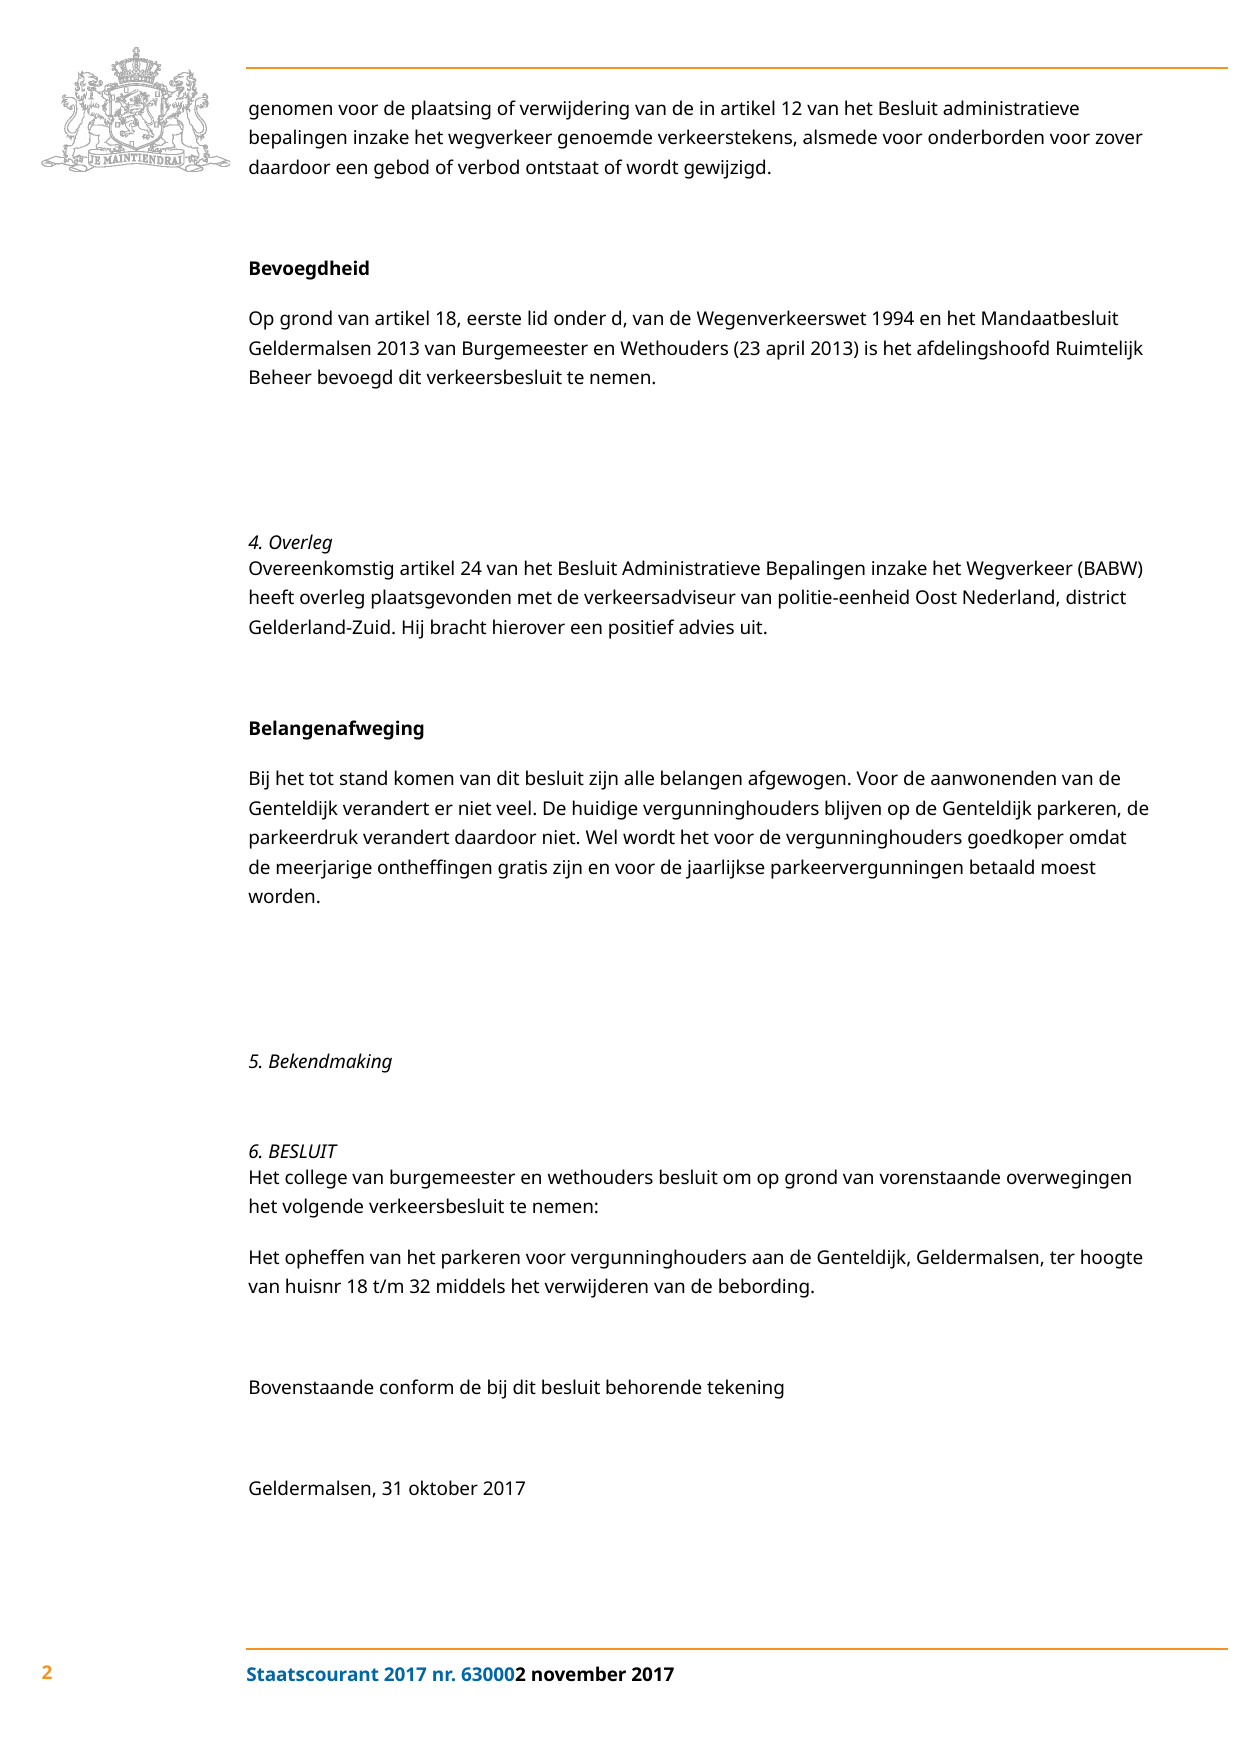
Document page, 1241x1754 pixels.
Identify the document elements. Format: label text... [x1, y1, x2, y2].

picture [41, 47, 231, 172]
text Het college van burgemeester en wethouders besluit om op grond van vorenstaande overwegingen het volgende verkeersbesluit te nemen: [248, 1164, 1152, 1219]
text 6. BESLUIT [248, 1138, 1152, 1164]
text Het opheffen van het parkeren voor vergunninghouders aan de Genteldijk, Geldermalsen, ter hoogte van huisnr 18 t/m 32 middels het verwijderen van de bebording. [248, 1244, 1152, 1299]
text Overeenkomstig artikel 24 van het Besluit Administratieve Bepalingen inzake het Wegverkeer (BABW) heeft overleg plaatsgevonden met de verkeersadviseur van politie-eenheid Oost Nederland, district Gelderland-Zuid. Hij bracht hierover een positief advies uit. [248, 555, 1152, 640]
text Bevoegdheid [248, 255, 1152, 281]
text Bij het tot stand komen van dit besluit zijn alle belangen afgewogen. Voor de aanwonenden van de Genteldijk verandert er niet veel. De huidige vergunninghouders blijven op de Genteldijk parkeren, de parkeerdruk verandert daardoor niet. Wel wordt het voor de vergunninghouders goedkoper omdat de meerjarige ontheffingen gratis zijn en voor de jaarlijkse parkeervergunningen betaald moest worden. [248, 765, 1152, 909]
text Op grond van artikel 18, eerste lid onder d, van de Wegenverkeerswet 1994 en het Mandaatbesluit Geldermalsen 2013 van Burgemeester en Wethouders (23 april 2013) is het afdelingshoofd Ruimtelijk Beheer bevoegd dit verkeersbesluit te nemen. [248, 305, 1152, 390]
text genomen voor de plaatsing of verwijdering van de in artikel 12 van het Besluit administratieve bepalingen inzake het wegverkeer genoemde verkeerstekens, alsmede voor onderborden voor zover daardoor een gebod of verbod ontstaat of wordt gewijzigd. [248, 95, 1152, 180]
text 4. Overleg [248, 529, 1152, 555]
text Geldermalsen, 31 oktober 2017 [248, 1475, 1152, 1501]
text Belangenafweging [248, 715, 1152, 741]
text 5. Bekendmaking [248, 1048, 1152, 1074]
text Bovenstaande conform de bij dit besluit behorende tekening [248, 1374, 1152, 1400]
